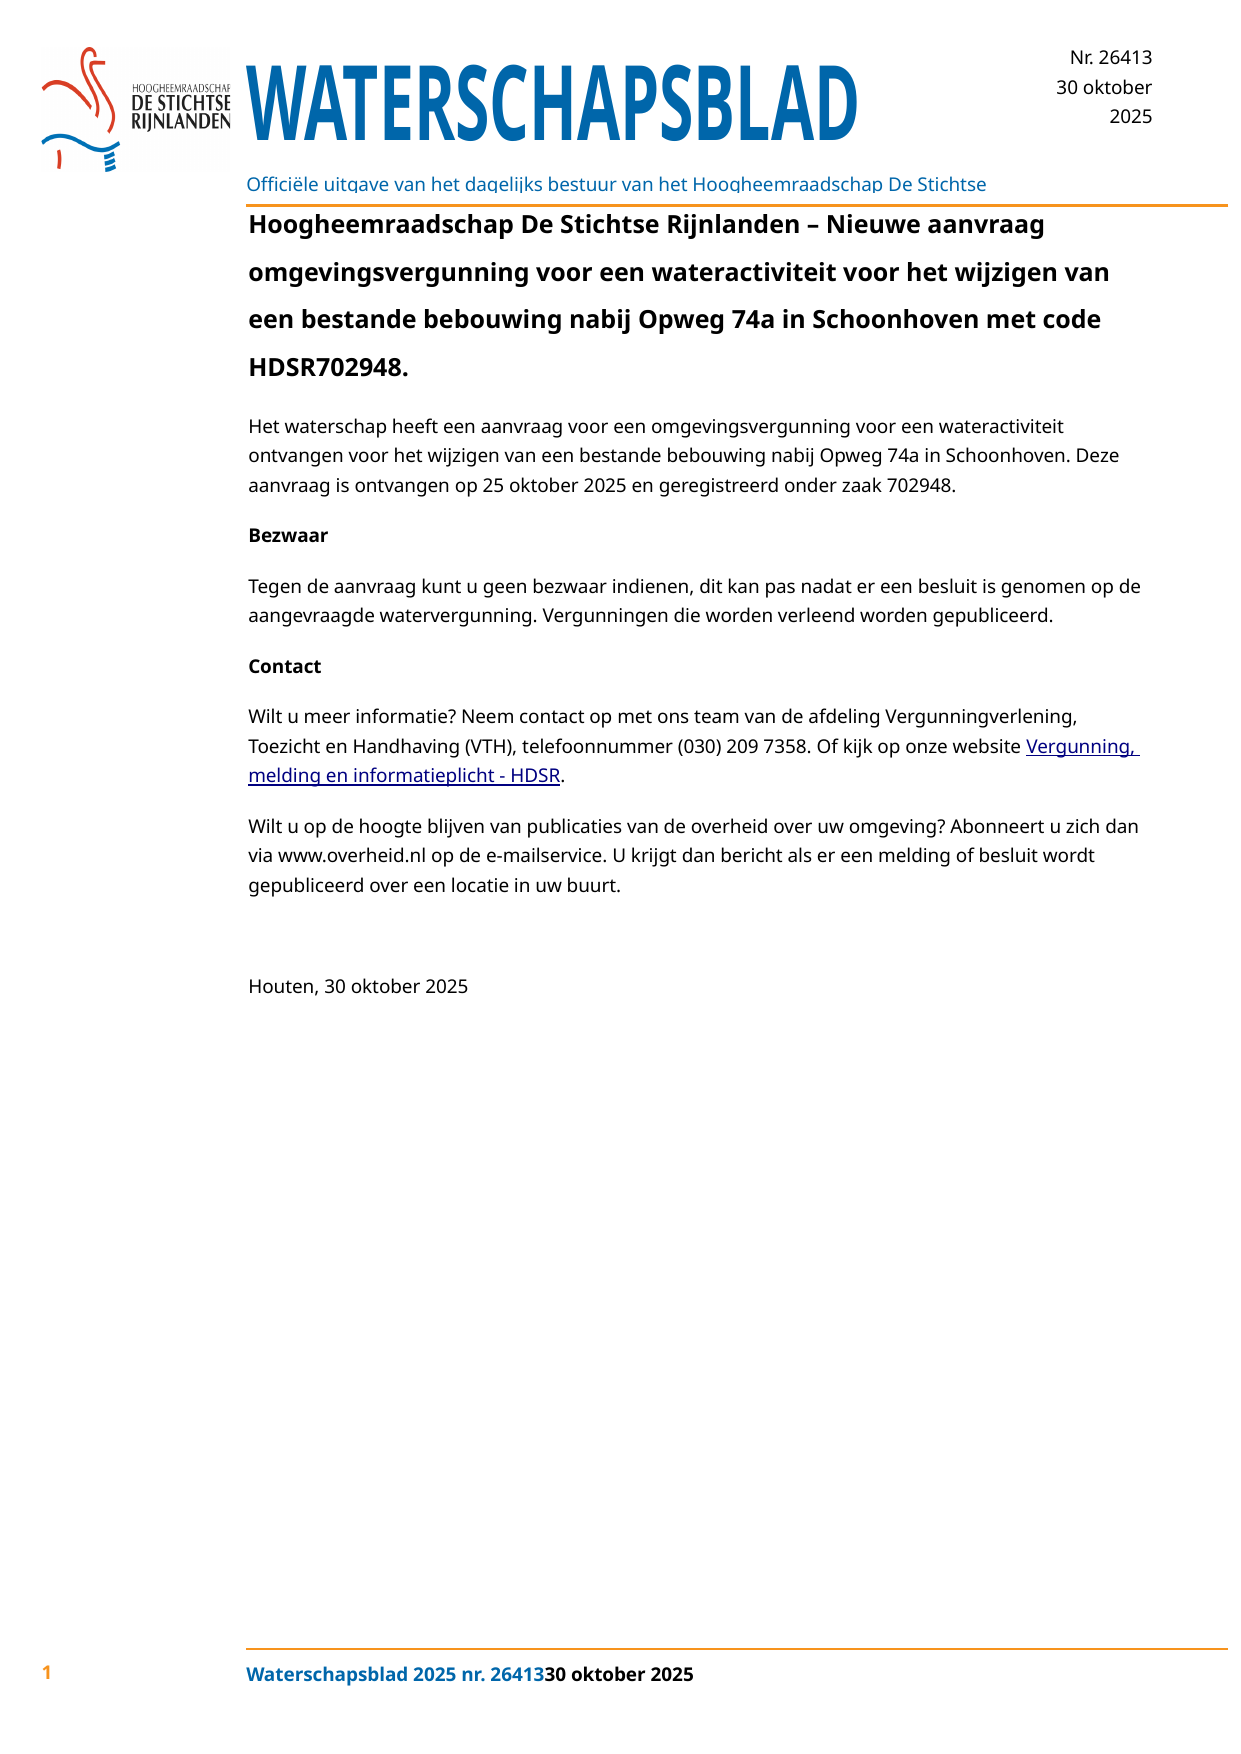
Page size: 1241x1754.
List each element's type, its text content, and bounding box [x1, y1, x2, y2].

text Hoogheemraadschap De Stichtse Rijnlanden – Nieuwe aanvraag omgevingsvergunning voor een wateractiviteit voor het wijzigen van een bestande bebouwing nabij Opweg 74a in Schoonhoven met code HDSR702948. [248, 207, 1152, 384]
text Wilt u meer informatie? Neem contact op met ons team van de afdeling Vergunningverlening, Toezicht en Handhaving (VTH), telefoonnummer (030) 209 7358. Of kijk op onze website Vergunning, melding en informatieplicht - HDSR. [248, 703, 1152, 788]
text Houten, 30 oktober 2025 [248, 973, 1152, 999]
text Wilt u op de hoogte blijven van publicaties van de overheid over uw omgeving? Abonneert u zich dan via www.overheid.nl op de e-mailservice. U krijgt dan bericht als er een melding of besluit wordt gepubliceerd over een locatie in uw buurt. [248, 813, 1152, 898]
text Bezwaar [248, 523, 1152, 548]
text Contact [248, 653, 1152, 679]
text Tegen de aanvraag kunt u geen bezwaar indienen, dit kan pas nadat er een besluit is genomen op de aangevraagde watervergunning. Vergunningen die worden verleend worden gepubliceerd. [248, 573, 1152, 628]
text Het waterschap heeft een aanvraag voor een omgevingsvergunning voor een wateractiviteit ontvangen voor het wijzigen van een bestande bebouwing nabij Opweg 74a in Schoonhoven. Deze aanvraag is ontvangen op 25 oktober 2025 en geregistreerd onder zaak 702948. [248, 413, 1152, 498]
picture [41, 47, 231, 172]
